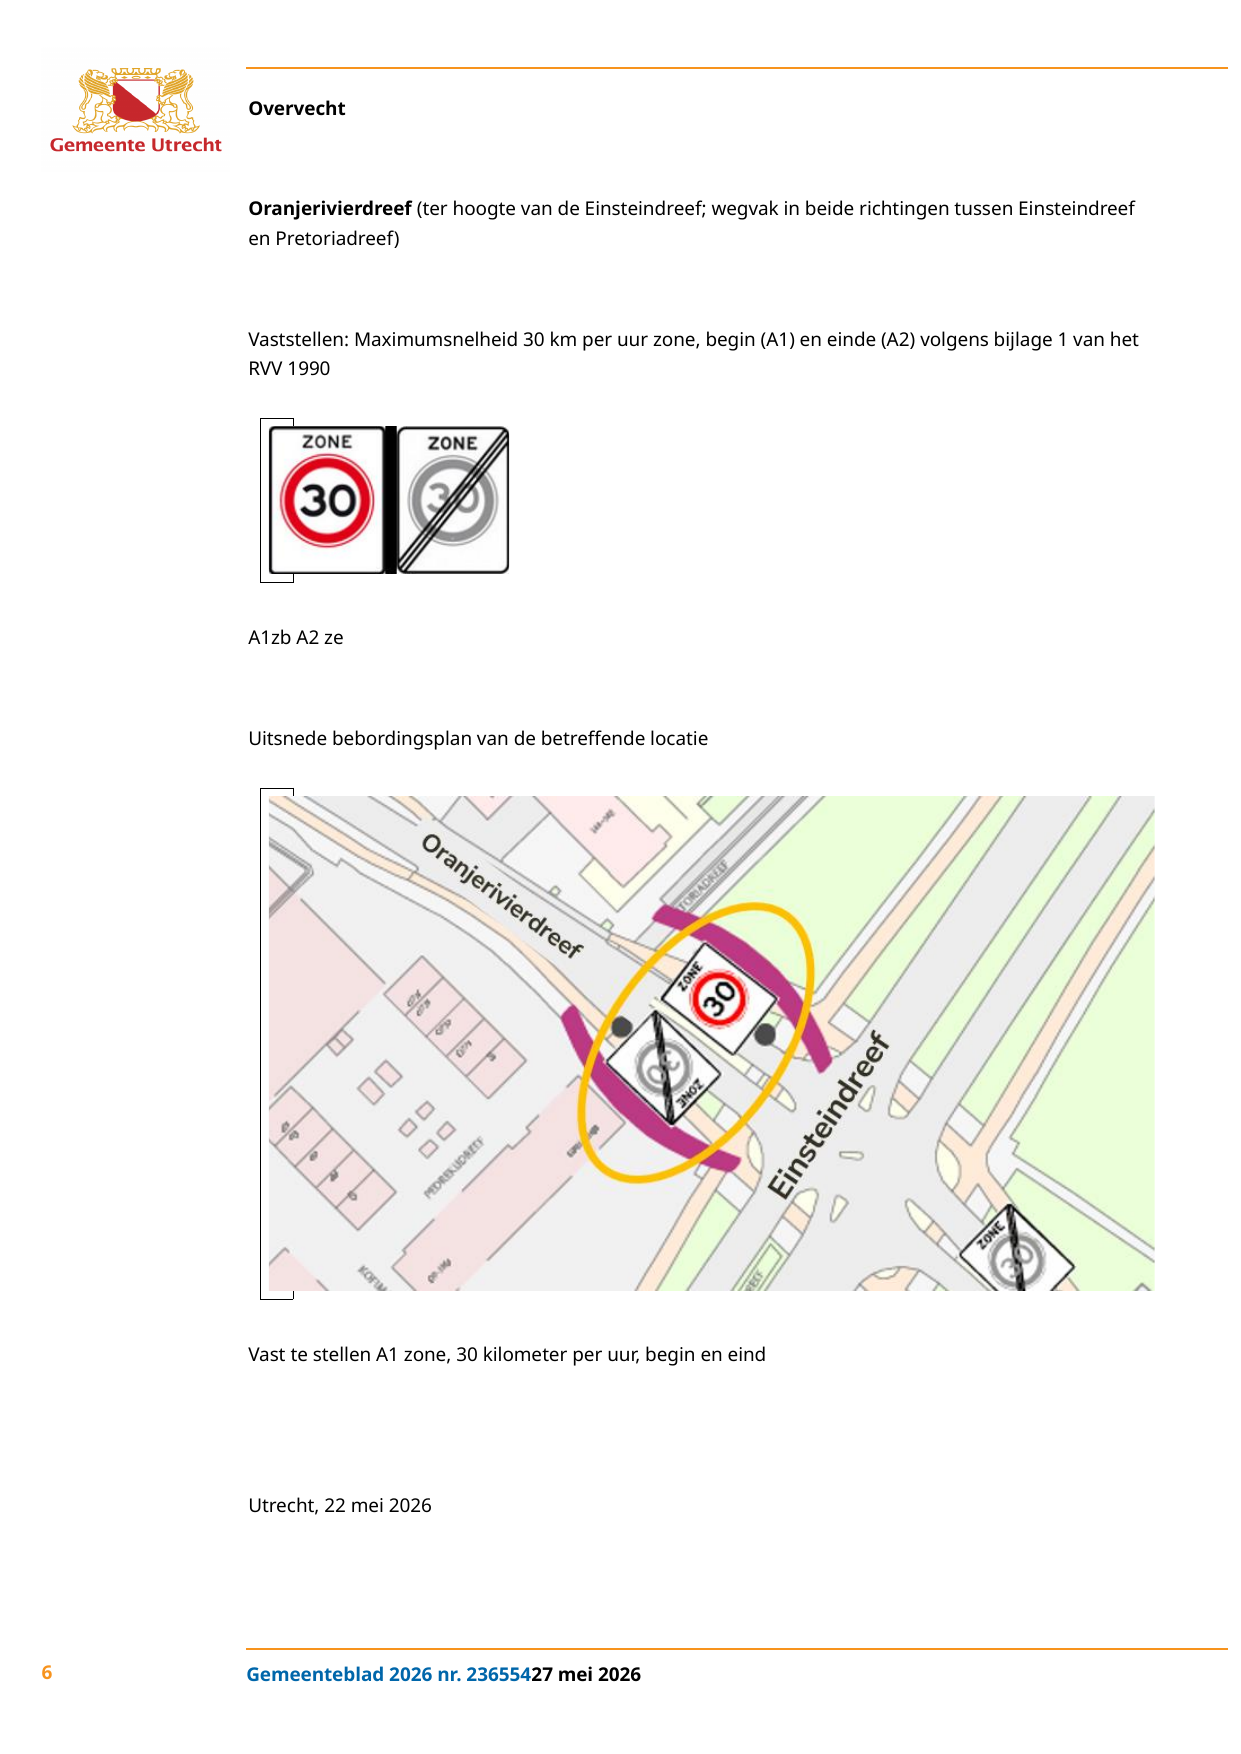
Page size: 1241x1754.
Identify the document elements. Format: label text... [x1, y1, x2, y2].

text A1zb A2 ze [248, 624, 1152, 650]
picture [41, 47, 231, 172]
picture [268, 796, 1155, 1291]
text Overvecht [248, 95, 1152, 121]
text Uitsnede bebordingsplan van de betreffende locatie [248, 725, 1152, 751]
picture [268, 426, 510, 574]
text Utrecht, 22 mei 2026 [248, 1493, 1152, 1518]
text Oranjerivierdreef (ter hoogte van de Einsteindreef; wegvak in beide richtingen tussen Einsteindreef en Pretoriadreef) [248, 196, 1152, 251]
text Vaststellen: Maximumsnelheid 30 km per uur zone, begin (A1) en einde (A2) volgens bijlage 1 van het RVV 1990 [248, 326, 1152, 381]
text Vast te stellen A1 zone, 30 kilometer per uur, begin en eind [248, 1341, 1152, 1367]
